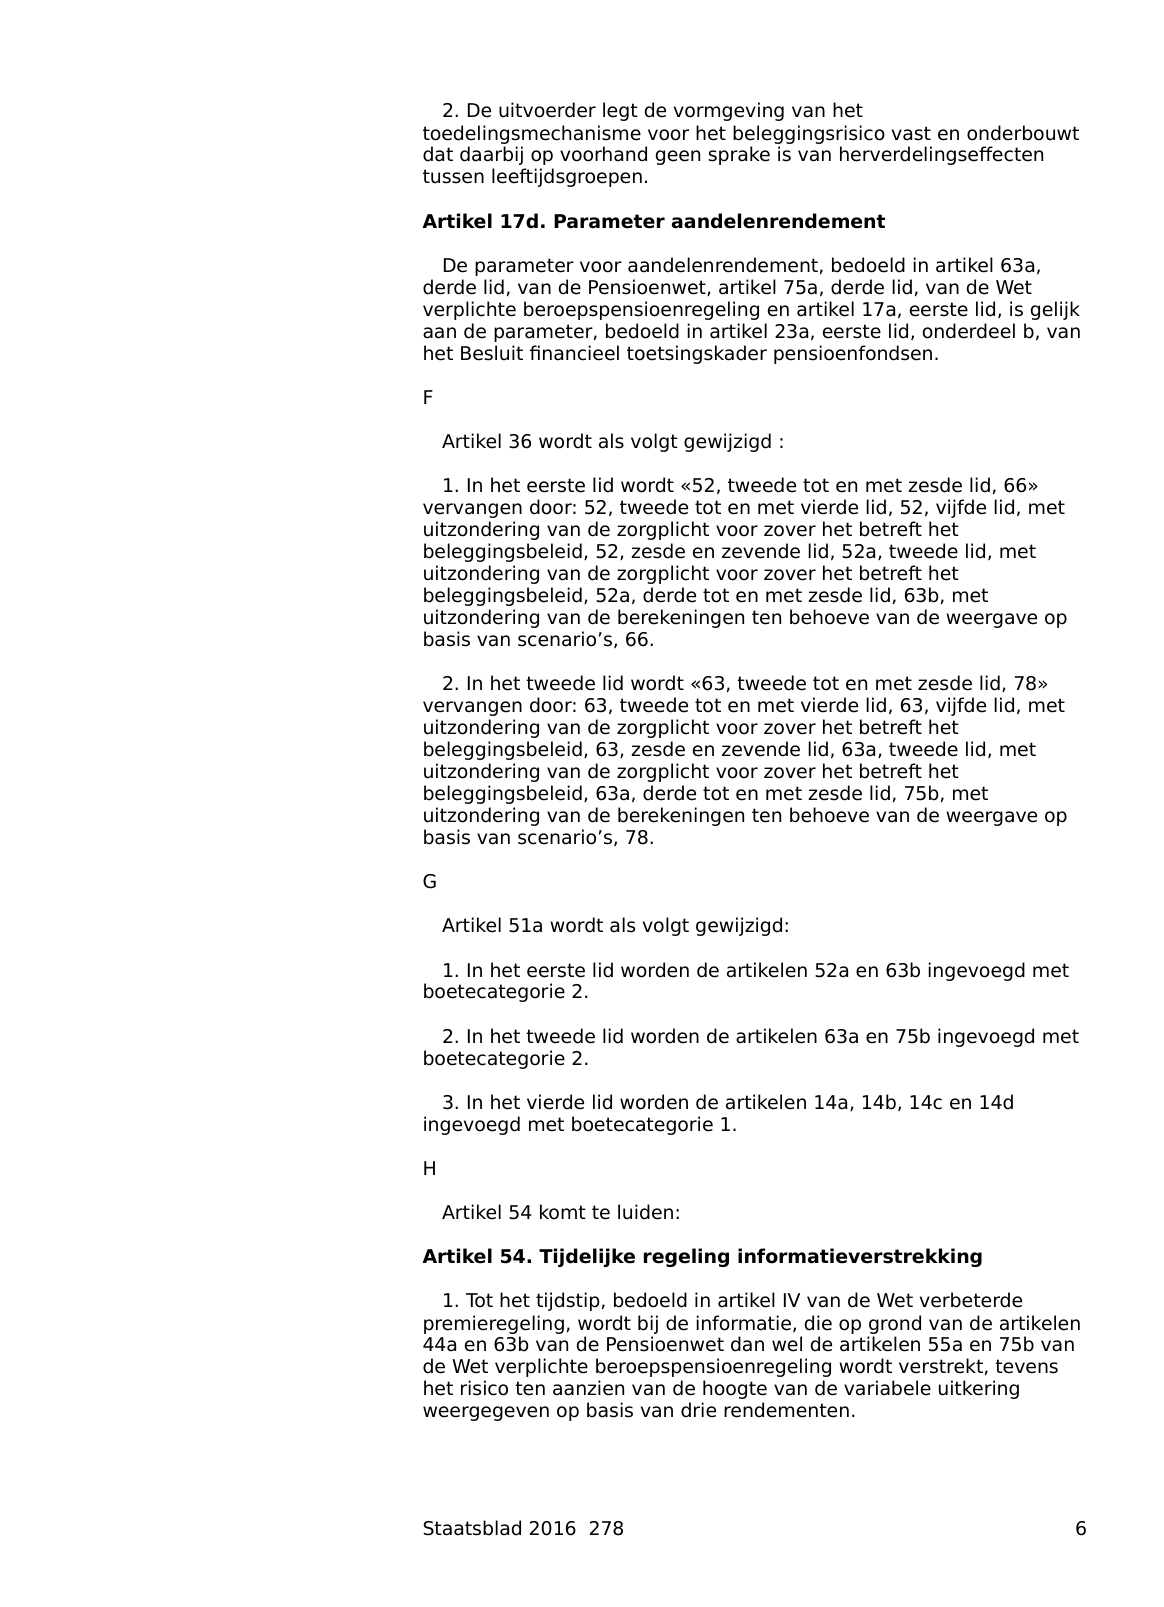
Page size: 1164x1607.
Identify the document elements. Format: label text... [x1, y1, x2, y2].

text 3. In het vierde lid worden de artikelen 14a, 14b, 14c en 14d ingevoegd met boetecategorie 1. [422, 1092, 1087, 1136]
text Artikel 54 komt te luiden: [422, 1202, 1087, 1224]
text Artikel 51a wordt als volgt gewijzigd: [422, 915, 1087, 937]
text 1. In het eerste lid wordt «52, tweede tot en met zesde lid, 66» vervangen door: 52, tweede tot en met vierde lid, 52, vijfde lid, met uitzondering van de zorgplicht voor zover het betreft het beleggingsbeleid, 52, zesde en zevende lid, 52a, tweede lid, met uitzondering van de zorgplicht voor zover het betreft het beleggingsbeleid, 52a, derde tot en met zesde lid, 63b, met uitzondering van de berekeningen ten behoeve van de weergave op basis van scenario’s, 66. [422, 475, 1087, 651]
text Artikel 36 wordt als volgt gewijzigd : [422, 431, 1087, 453]
text 1. In het eerste lid worden de artikelen 52a en 63b ingevoegd met boetecategorie 2. [422, 959, 1087, 1003]
subtitle Artikel 54. Tijdelijke regeling informatieverstrekking [422, 1246, 1087, 1268]
text 2. In het tweede lid worden de artikelen 63a en 75b ingevoegd met boetecategorie 2. [422, 1026, 1087, 1069]
text H [422, 1158, 1087, 1180]
text 2. In het tweede lid wordt «63, tweede tot en met zesde lid, 78» vervangen door: 63, tweede tot en met vierde lid, 63, vijfde lid, met uitzondering van de zorgplicht voor zover het betreft het beleggingsbeleid, 63, zesde en zevende lid, 63a, tweede lid, met uitzondering van de zorgplicht voor zover het betreft het beleggingsbeleid, 63a, derde tot en met zesde lid, 75b, met uitzondering van de berekeningen ten behoeve van de weergave op basis van scenario’s, 78. [422, 673, 1087, 849]
subtitle Artikel 17d. Parameter aandelenrendement [422, 211, 1087, 232]
text 1. Tot het tijdstip, bedoeld in artikel IV van de Wet verbeterde premieregeling, wordt bij de informatie, die op grond van de artikelen 44a en 63b van de Pensioenwet dan wel de artikelen 55a en 75b van de Wet verplichte beroepspensioenregeling wordt verstrekt, tevens het risico ten aanzien van de hoogte van de variabele uitkering weergegeven op basis van drie rendementen. [422, 1290, 1087, 1422]
text De parameter voor aandelenrendement, bedoeld in artikel 63a, derde lid, van de Pensioenwet, artikel 75a, derde lid, van de Wet verplichte beroepspensioenregeling en artikel 17a, eerste lid, is gelijk aan de parameter, bedoeld in artikel 23a, eerste lid, onderdeel b, van het Besluit financieel toetsingskader pensioenfondsen. [422, 255, 1087, 364]
text G [422, 871, 1087, 893]
text F [422, 387, 1087, 409]
text 2. De uitvoerder legt de vormgeving van het toedelingsmechanisme voor het beleggingsrisico vast en onderbouwt dat daarbij op voorhand geen sprake is van herverdelingseffecten tussen leeftijdsgroepen. [422, 100, 1087, 188]
